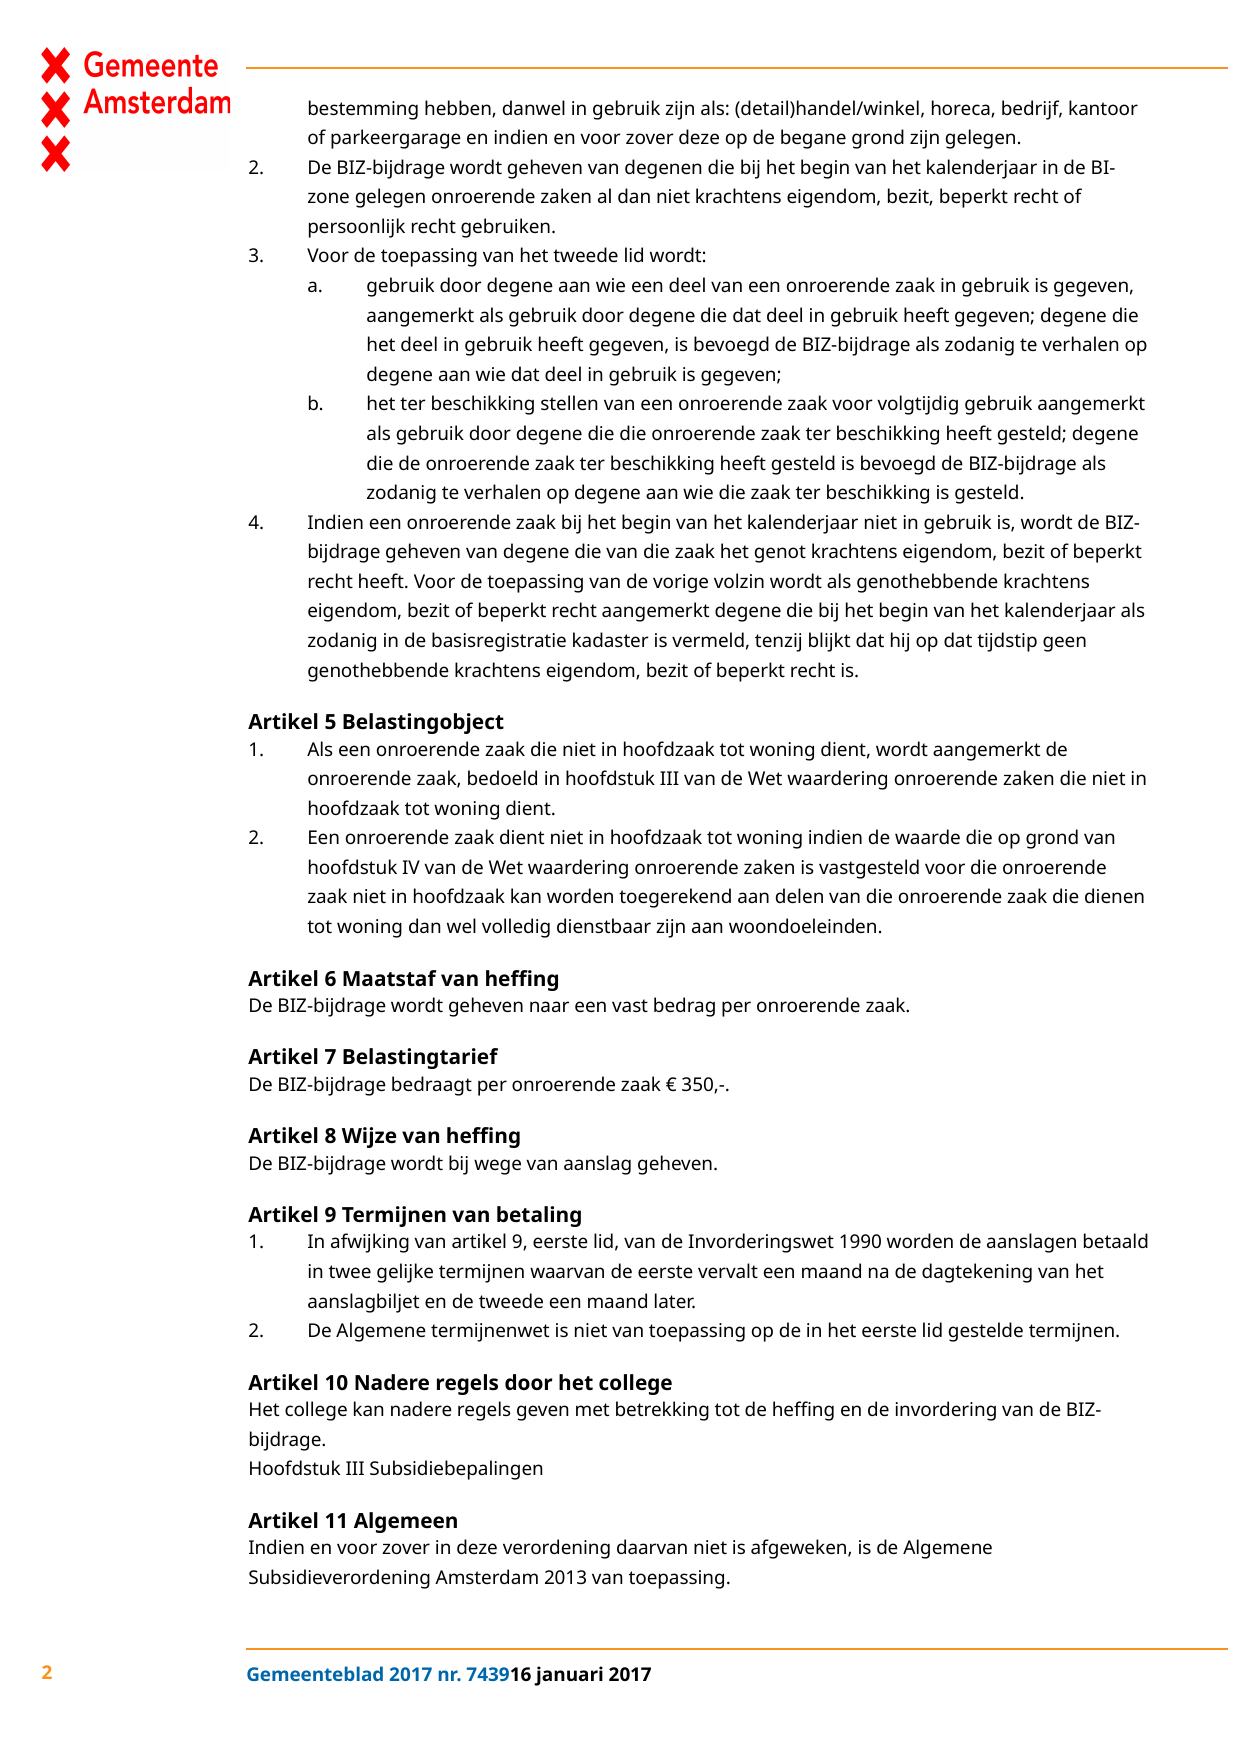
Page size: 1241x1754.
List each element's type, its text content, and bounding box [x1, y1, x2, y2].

text De BIZ-bijdrage bedraagt per onroerende zaak € 350,-. [248, 1071, 1152, 1097]
text Hoofdstuk III Subsidiebepalingen [248, 1455, 1152, 1481]
list Een onroerende zaak dient niet in hoofdzaak tot woning indien de waarde die op grond van hoofdstuk IV van de Wet waardering onroerende zaken is vastgesteld voor die onroerende zaak niet in hoofdzaak kan worden toegerekend aan delen van die onroerende zaak die dienen tot woning dan wel volledig dienstbaar zijn aan woondoeleinden. [248, 824, 1152, 939]
text Het college kan nadere regels geven met betrekking tot de heffing en de invordering van de BIZ-bijdrage. [248, 1396, 1152, 1452]
list De Algemene termijnenwet is niet van toepassing op de in het eerste lid gestelde termijnen. [248, 1317, 1152, 1343]
list bestemming hebben, danwel in gebruik zijn als: (detail)handel/winkel, horeca, bedrijf, kantoor of parkeergarage en indien en voor zover deze op de begane grond zijn gelegen. [248, 95, 1152, 150]
list Als een onroerende zaak die niet in hoofdzaak tot woning dient, wordt aangemerkt de onroerende zaak, bedoeld in hoofdstuk III van de Wet waardering onroerende zaken die niet in hoofdzaak tot woning dient. [248, 736, 1152, 821]
text Artikel 7 Belastingtarief [248, 1042, 1152, 1071]
list Indien een onroerende zaak bij het begin van het kalenderjaar niet in gebruik is, wordt de BIZ-bijdrage geheven van degene die van die zaak het genot krachtens eigendom, bezit of beperkt recht heeft. Voor de toepassing van de vorige volzin wordt als genothebbende krachtens eigendom, bezit of beperkt recht aangemerkt degene die bij het begin van het kalenderjaar als zodanig in de basisregistratie kadaster is vermeld, tenzij blijkt dat hij op dat tijdstip geen genothebbende krachtens eigendom, bezit of beperkt recht is. [248, 509, 1152, 683]
text Artikel 11 Algemeen [248, 1506, 1152, 1534]
text Artikel 9 Termijnen van betaling [248, 1200, 1152, 1229]
text Artikel 5 Belastingobject [248, 707, 1152, 736]
list het ter beschikking stellen van een onroerende zaak voor volgtijdig gebruik aangemerkt als gebruik door degene die die onroerende zaak ter beschikking heeft gesteld; degene die de onroerende zaak ter beschikking heeft gesteld is bevoegd de BIZ-bijdrage als zodanig te verhalen op degene aan wie die zaak ter beschikking is gesteld. [307, 391, 1152, 505]
list In afwijking van artikel 9, eerste lid, van de Invorderingswet 1990 worden de aanslagen betaald in twee gelijke termijnen waarvan de eerste vervalt een maand na de dagtekening van het aanslagbiljet en de tweede een maand later. [248, 1229, 1152, 1313]
text Artikel 6 Maatstaf van heffing [248, 964, 1152, 992]
text Artikel 10 Nadere regels door het college [248, 1368, 1152, 1396]
list gebruik door degene aan wie een deel van een onroerende zaak in gebruik is gegeven, aangemerkt als gebruik door degene die dat deel in gebruik heeft gegeven; degene die het deel in gebruik heeft gegeven, is bevoegd de BIZ-bijdrage als zodanig te verhalen op degene aan wie dat deel in gebruik is gegeven; [307, 272, 1152, 387]
list De BIZ-bijdrage wordt geheven van degenen die bij het begin van het kalenderjaar in de BI-zone gelegen onroerende zaken al dan niet krachtens eigendom, bezit, beperkt recht of persoonlijk recht gebruiken. [248, 154, 1152, 239]
text De BIZ-bijdrage wordt bij wege van aanslag geheven. [248, 1150, 1152, 1176]
text Indien en voor zover in deze verordening daarvan niet is afgeweken, is de Algemene Subsidieverordening Amsterdam 2013 van toepassing. [248, 1534, 1152, 1589]
picture [41, 47, 231, 172]
text De BIZ-bijdrage wordt geheven naar een vast bedrag per onroerende zaak. [248, 992, 1152, 1018]
list Voor de toepassing van het tweede lid wordt: [248, 243, 1152, 268]
text Artikel 8 Wijze van heffing [248, 1121, 1152, 1150]
